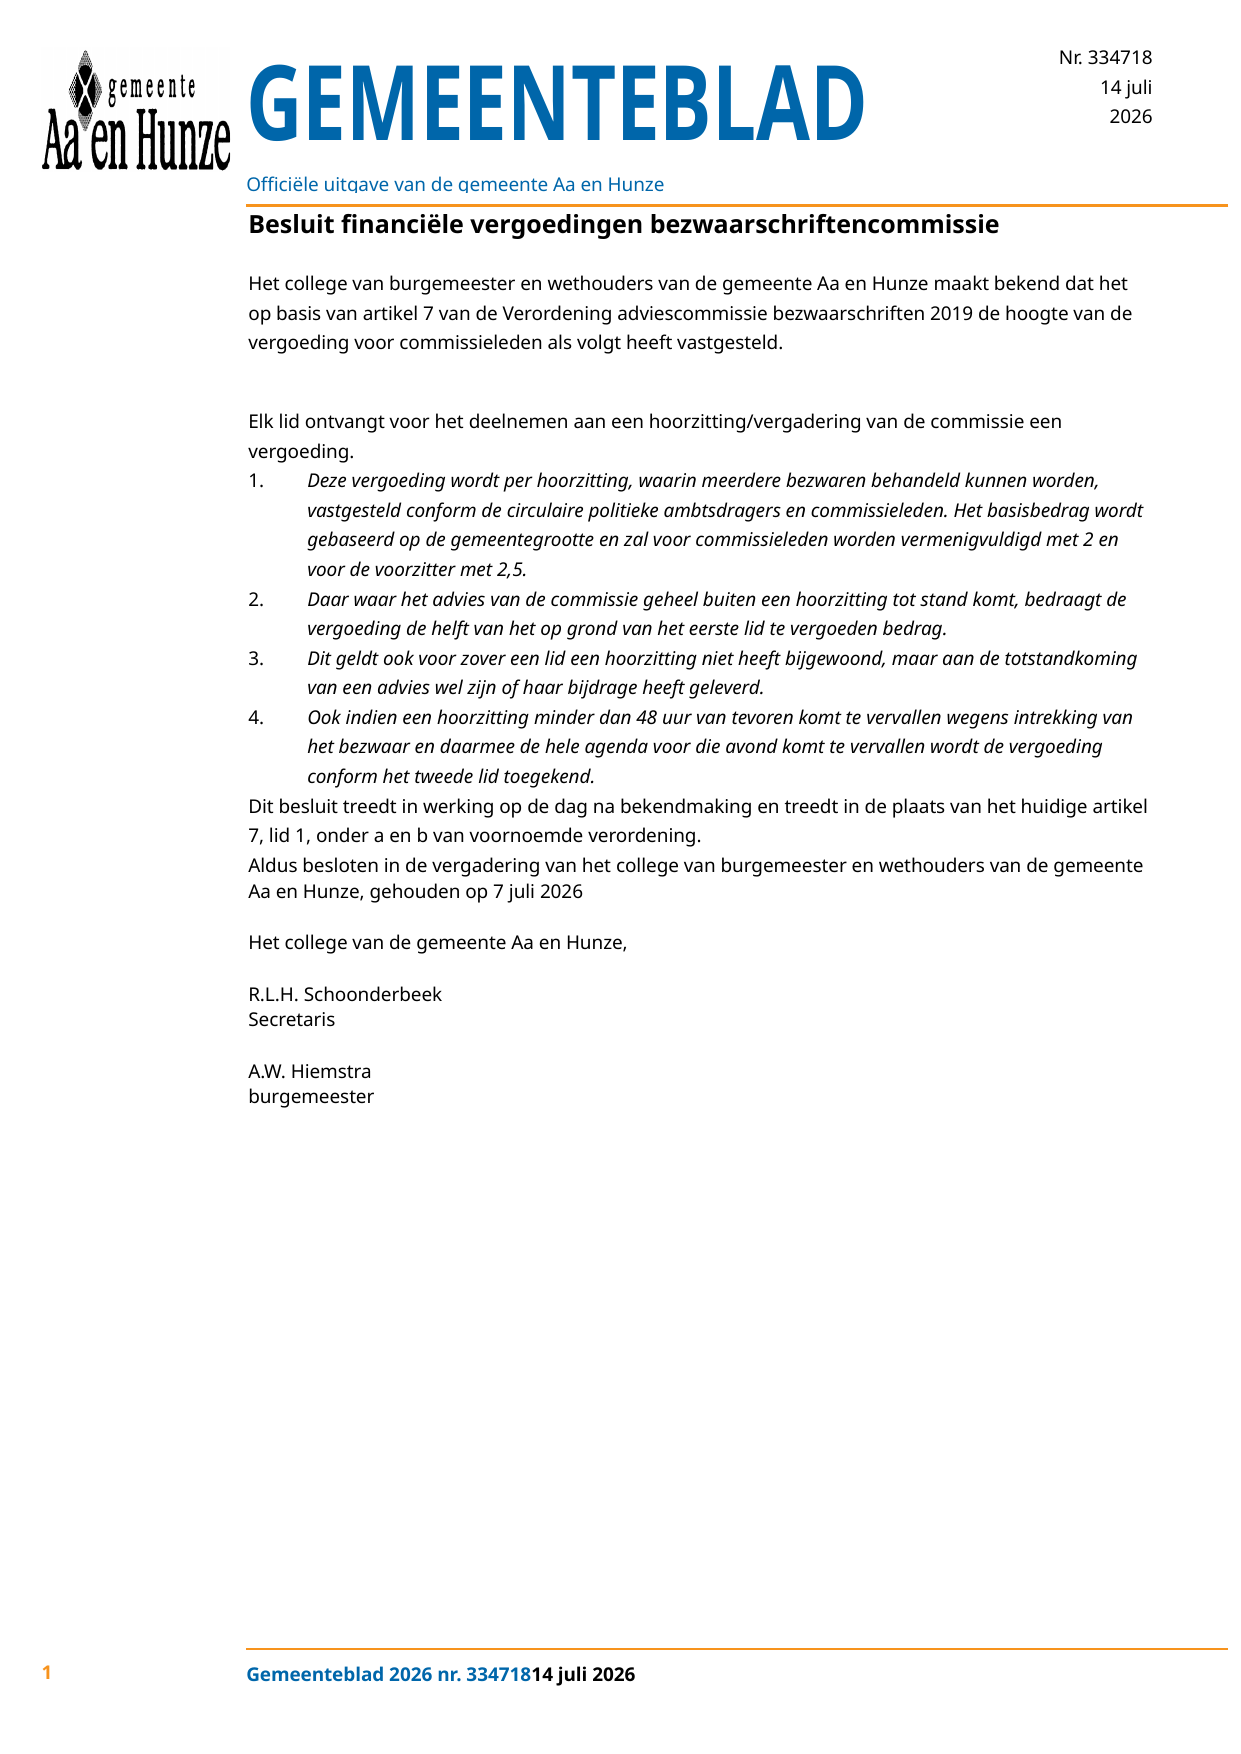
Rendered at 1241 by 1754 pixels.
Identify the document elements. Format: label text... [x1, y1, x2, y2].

text burgemeester [248, 1084, 1152, 1109]
text Dit besluit treedt in werking op de dag na bekendmaking en treedt in de plaats van het huidige artikel 7, lid 1, onder a en b van voornoemde verordening. [248, 793, 1152, 848]
list Deze vergoeding wordt per hoorzitting, waarin meerdere bezwaren behandeld kunnen worden, vastgesteld conform de circulaire politieke ambtsdragers en commissieleden. Het basisbedrag wordt gebaseerd op de gemeentegrootte en zal voor commissieleden worden vermenigvuldigd met 2 en voor de voorzitter met 2,5. [248, 467, 1152, 582]
picture [41, 47, 231, 172]
list Daar waar het advies van de commissie geheel buiten een hoorzitting tot stand komt, bedraagt de vergoeding de helft van het op grond van het eerste lid te vergoeden bedrag. [248, 586, 1152, 641]
text A.W. Hiemstra [248, 1058, 1152, 1084]
text Het college van de gemeente Aa en Hunze, [248, 929, 1152, 955]
text R.L.H. Schoonderbeek [248, 981, 1152, 1006]
text Besluit financiële vergoedingen bezwaarschriftencommissie [248, 207, 1152, 241]
text Het college van burgemeester en wethouders van de gemeente Aa en Hunze maakt bekend dat het op basis van artikel 7 van de Verordening adviescommissie bezwaarschriften 2019 de hoogte van de vergoeding voor commissieleden als volgt heeft vastgesteld. [248, 270, 1152, 355]
list Dit geldt ook voor zover een lid een hoorzitting niet heeft bijgewoond, maar aan de totstandkoming van een advies wel zijn of haar bijdrage heeft geleverd. [248, 645, 1152, 700]
text Secretaris [248, 1006, 1152, 1032]
text Elk lid ontvangt voor het deelnemen aan een hoorzitting/vergadering van de commissie een vergoeding. [248, 408, 1152, 464]
text Aldus besloten in de vergadering van het college van burgemeester en wethouders van de gemeente Aa en Hunze, gehouden op 7 juli 2026 [248, 852, 1152, 903]
list Ook indien een hoorzitting minder dan 48 uur van tevoren komt te vervallen wegens intrekking van het bezwaar en daarmee de hele agenda voor die avond komt te vervallen wordt de vergoeding conform het tweede lid toegekend. [248, 704, 1152, 789]
